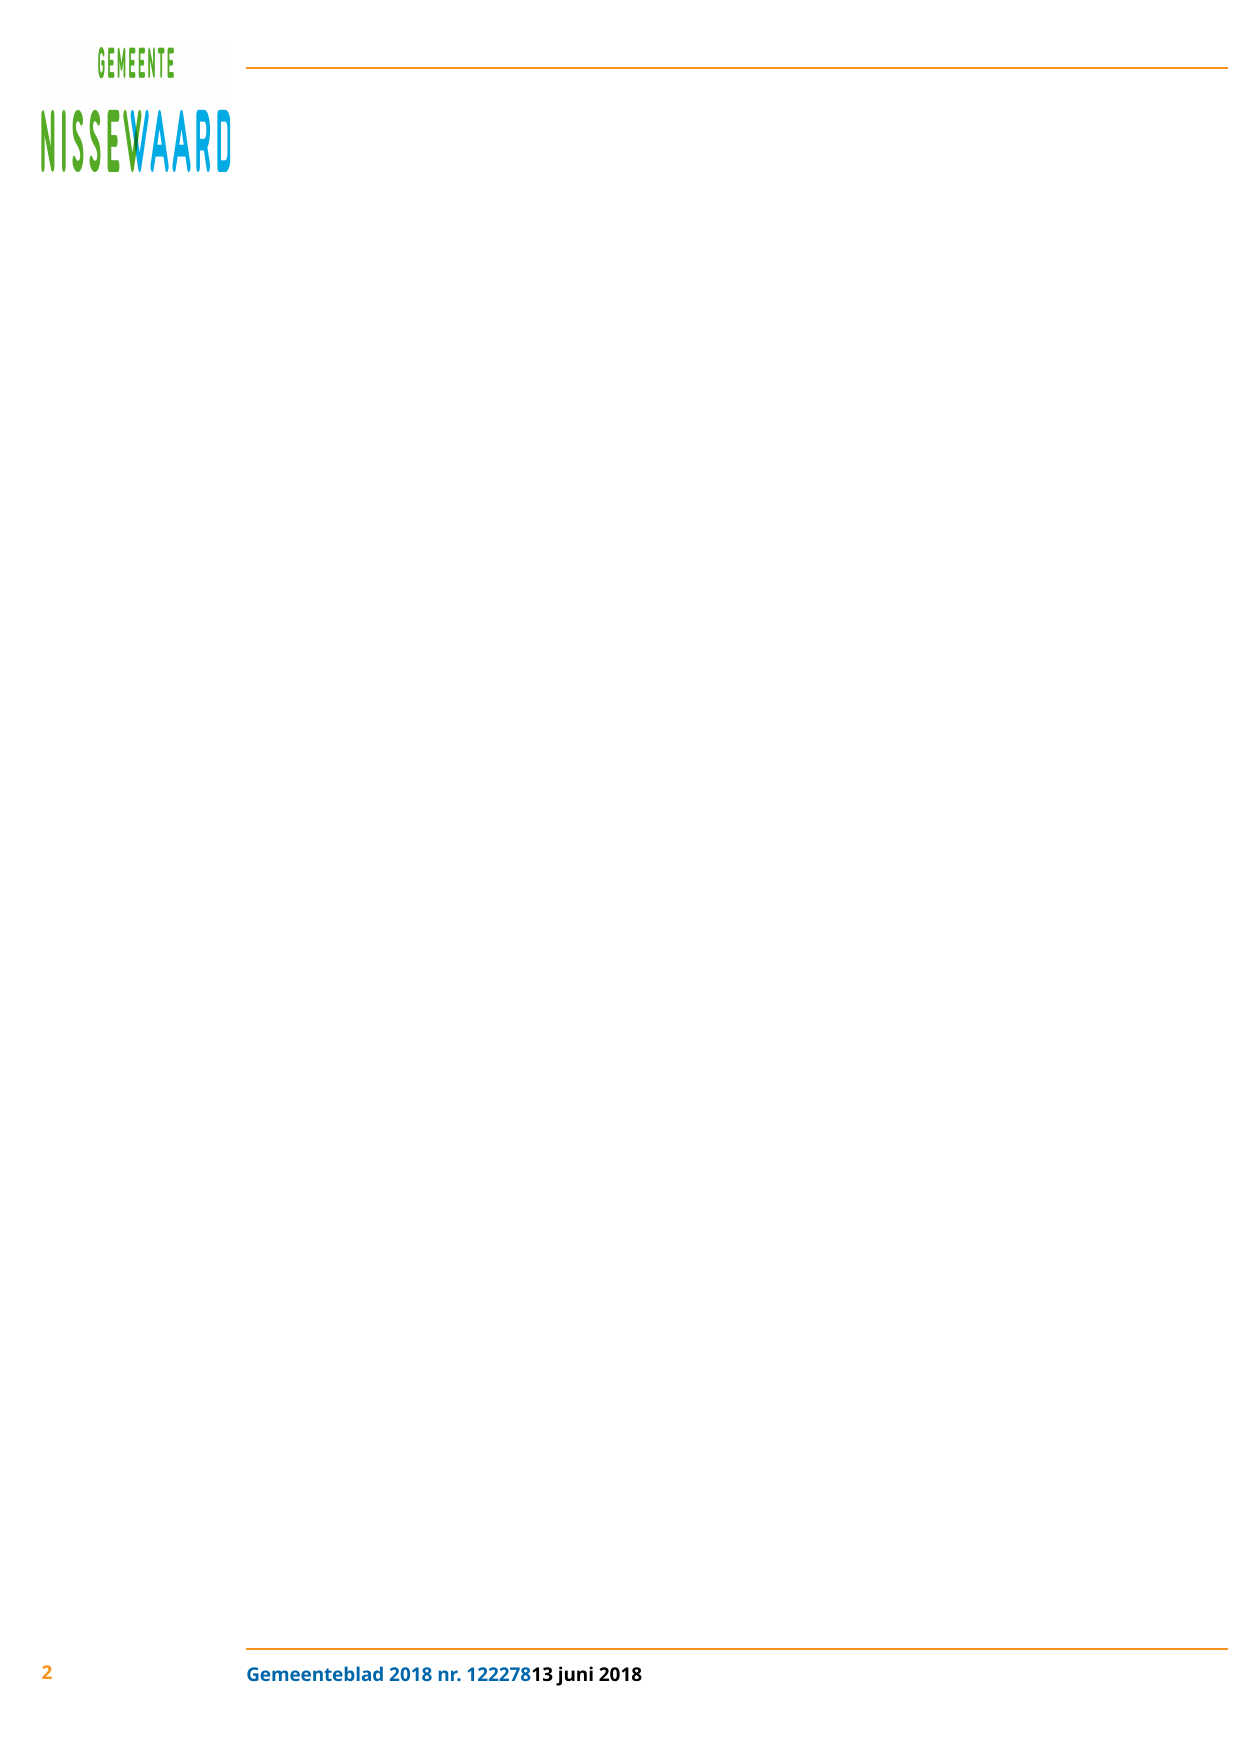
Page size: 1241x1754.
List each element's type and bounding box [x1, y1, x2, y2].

picture [41, 47, 231, 172]
picture [222, 122, 227, 160]
picture [200, 151, 206, 172]
picture [201, 122, 206, 138]
picture [154, 157, 165, 172]
picture [176, 157, 187, 172]
